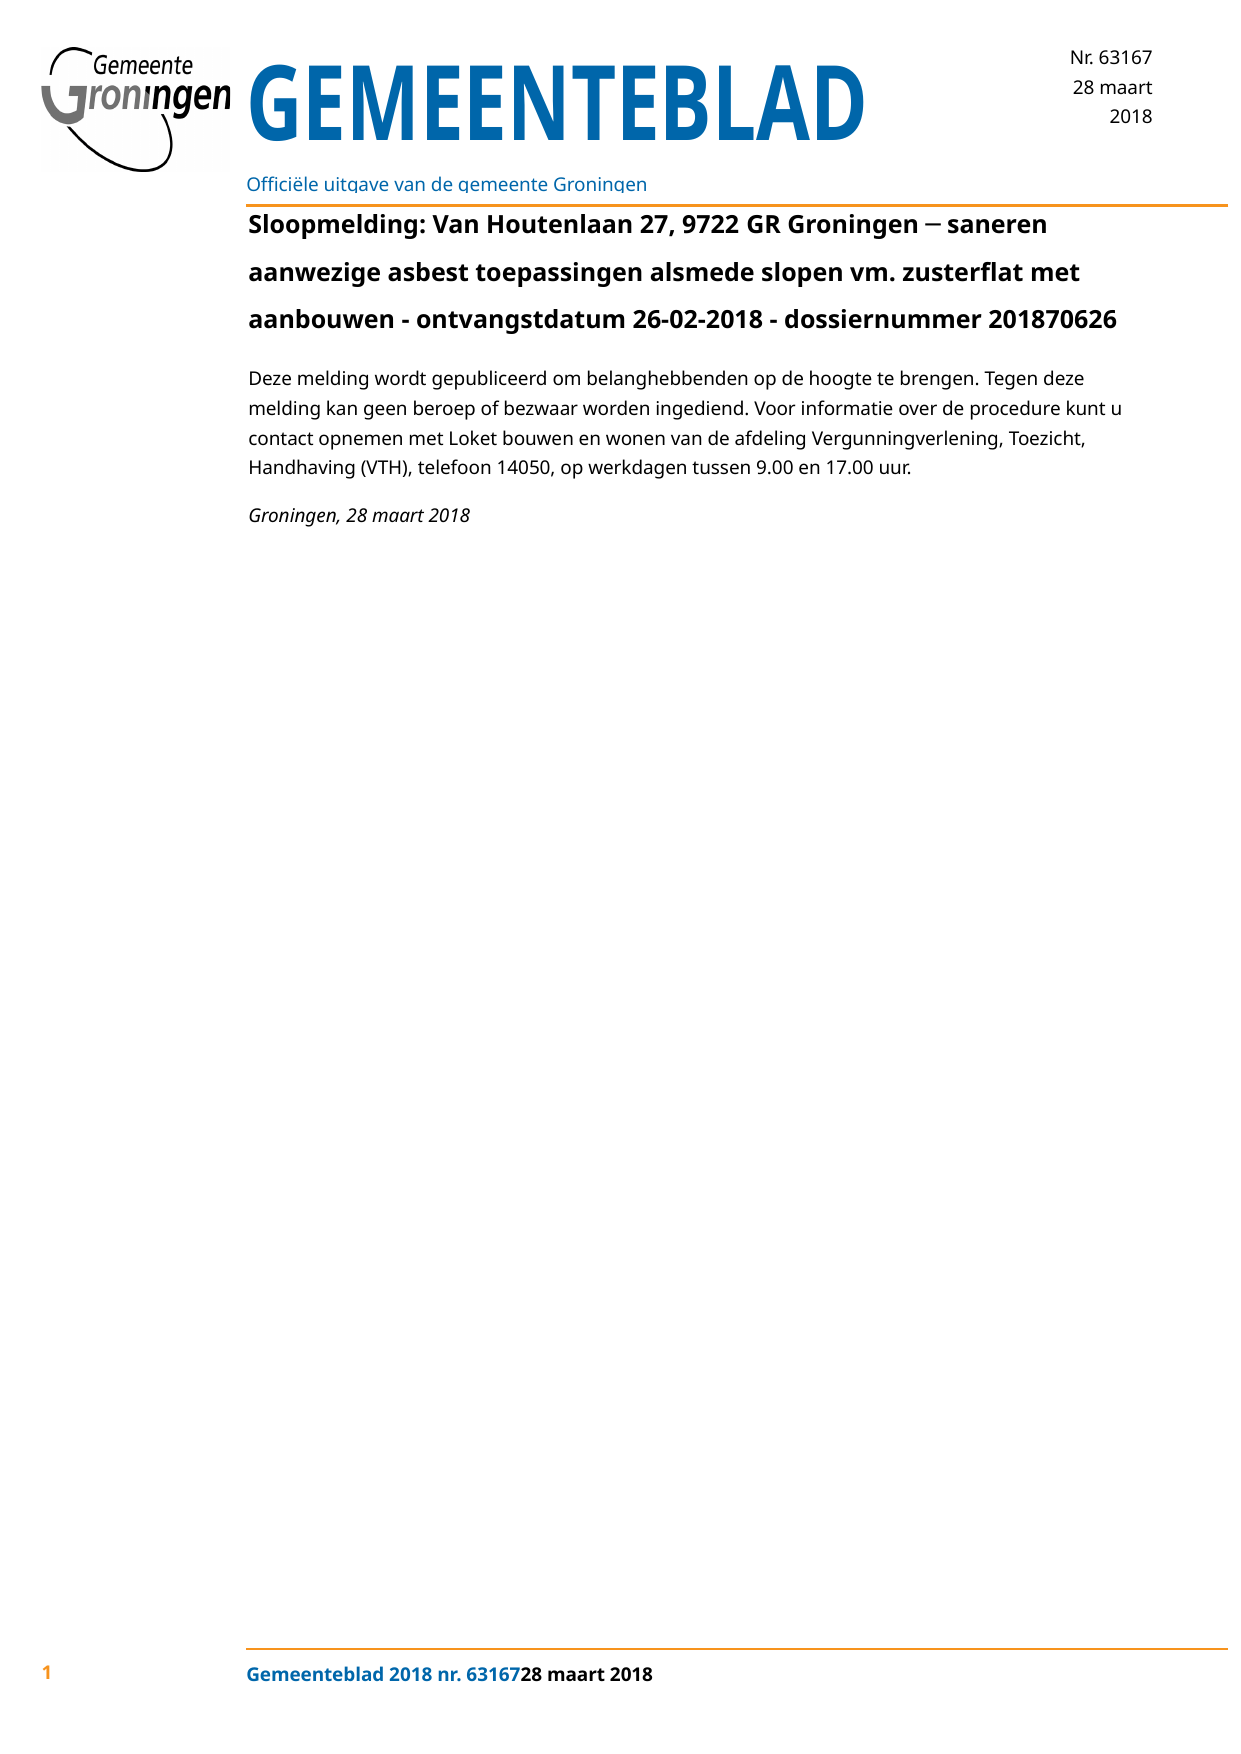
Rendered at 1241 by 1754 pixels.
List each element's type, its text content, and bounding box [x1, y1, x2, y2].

text Sloopmelding: Van Houtenlaan 27, 9722 GR Groningen ─ saneren aanwezige asbest toepassingen alsmede slopen vm. zusterflat met aanbouwen - ontvangstdatum 26-02-2018 - dossiernummer 201870626 [248, 207, 1152, 336]
text Groningen, 28 maart 2018 [248, 502, 1152, 528]
picture [41, 47, 231, 172]
text Deze melding wordt gepubliceerd om belanghebbenden op de hoogte te brengen. Tegen deze melding kan geen beroep of bezwaar worden ingediend. Voor informatie over de procedure kunt u contact opnemen met Loket bouwen en wonen van de afdeling Vergunningverlening, Toezicht, Handhaving (VTH), telefoon 14050, op werkdagen tussen 9.00 en 17.00 uur. [248, 366, 1152, 480]
